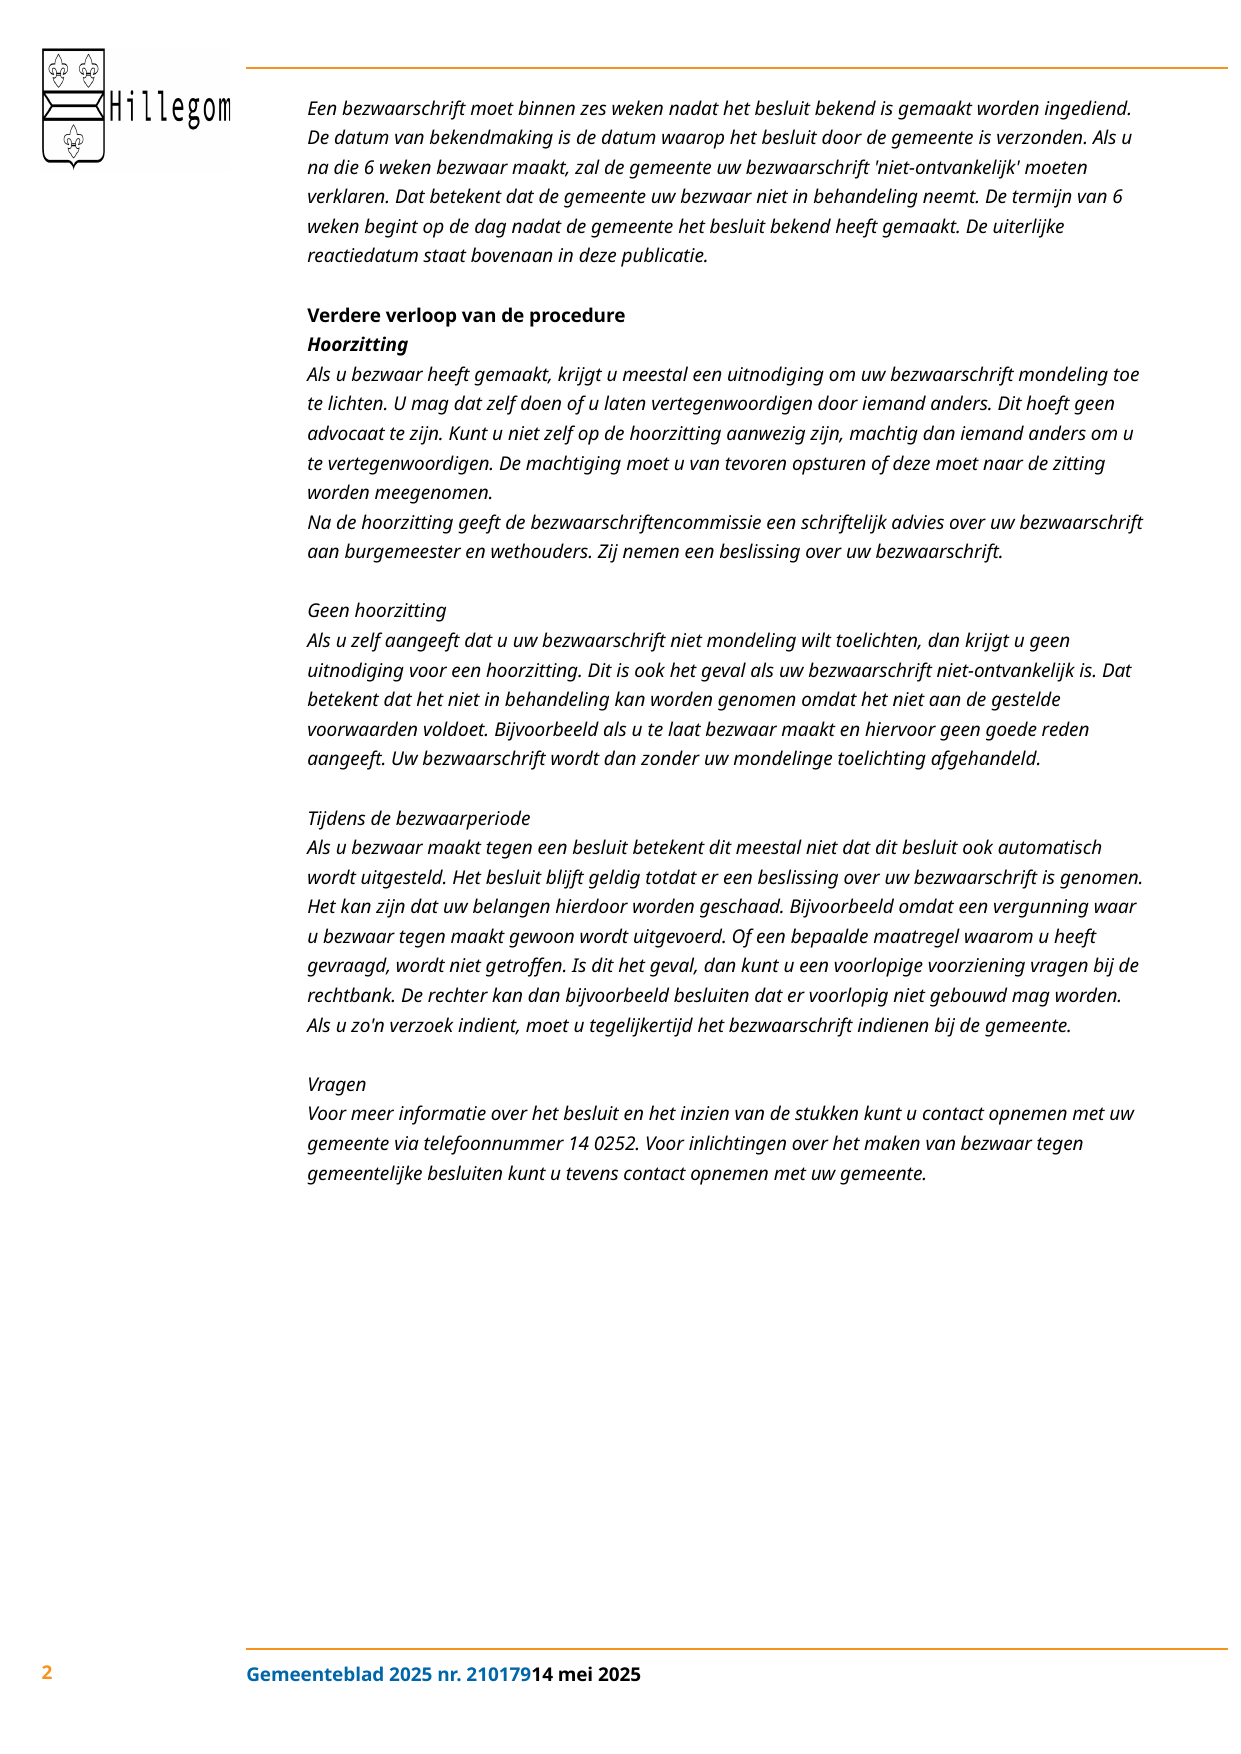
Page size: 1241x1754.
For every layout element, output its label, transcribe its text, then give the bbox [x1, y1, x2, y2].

list Een bezwaarschrift moet binnen zes weken nadat het besluit bekend is gemaakt worden ingediend. De datum van bekendmaking is de datum waarop het besluit door de gemeente is verzonden. Als u na die 6 weken bezwaar maakt, zal de gemeente uw bezwaarschrift 'niet-ontvankelijk' moeten verklaren. Dat betekent dat de gemeente uw bezwaar niet in behandeling neemt. De termijn van 6 weken begint op de dag nadat de gemeente het besluit bekend heeft gemaakt. De uiterlijke reactiedatum staat bovenaan in deze publicatie. [248, 95, 1152, 268]
list Als u zelf aangeeft dat u uw bezwaarschrift niet mondeling wilt toelichten, dan krijgt u geen uitnodiging voor een hoorzitting. Dit is ook het geval als uw bezwaarschrift niet-ontvankelijk is. Dat betekent dat het niet in behandeling kan worden genomen omdat het niet aan de gestelde voorwaarden voldoet. Bijvoorbeeld als u te laat bezwaar maakt en hiervoor geen goede reden aangeeft. Uw bezwaarschrift wordt dan zonder uw mondelinge toelichting afgehandeld. [248, 627, 1152, 771]
list Na de hoorzitting geeft de bezwaarschriftencommissie een schriftelijk advies over uw bezwaarschrift aan burgemeester en wethouders. Zij nemen een beslissing over uw bezwaarschrift. [248, 509, 1152, 564]
list Geen hoorzitting [248, 598, 1152, 623]
picture [41, 47, 231, 172]
list Vragen [248, 1071, 1152, 1097]
list Hoorzitting [248, 331, 1152, 357]
list Verdere verloop van de procedure [248, 302, 1152, 328]
list Tijdens de bezwaarperiode [248, 805, 1152, 831]
list Als u bezwaar heeft gemaakt, krijgt u meestal een uitnodiging om uw bezwaarschrift mondeling toe te lichten. U mag dat zelf doen of u laten vertegenwoordigen door iemand anders. Dit hoeft geen advocaat te zijn. Kunt u niet zelf op de hoorzitting aanwezig zijn, machtig dan iemand anders om u te vertegenwoordigen. De machtiging moet u van tevoren opsturen of deze moet naar de zitting worden meegenomen. [248, 361, 1152, 505]
list Als u bezwaar maakt tegen een besluit betekent dit meestal niet dat dit besluit ook automatisch wordt uitgesteld. Het besluit blijft geldig totdat er een beslissing over uw bezwaarschrift is genomen. Het kan zijn dat uw belangen hierdoor worden geschaad. Bijvoorbeeld omdat een vergunning waar u bezwaar tegen maakt gewoon wordt uitgevoerd. Of een bepaalde maatregel waarom u heeft gevraagd, wordt niet getroffen. Is dit het geval, dan kunt u een voorlopige voorziening vragen bij de rechtbank. De rechter kan dan bijvoorbeeld besluiten dat er voorlopig niet gebouwd mag worden. Als u zo'n verzoek indient, moet u tegelijkertijd het bezwaarschrift indienen bij de gemeente. [248, 834, 1152, 1038]
list Voor meer informatie over het besluit en het inzien van de stukken kunt u contact opnemen met uw gemeente via telefoonnummer 14 0252. Voor inlichtingen over het maken van bezwaar tegen gemeentelijke besluiten kunt u tevens contact opnemen met uw gemeente. [248, 1101, 1152, 1186]
